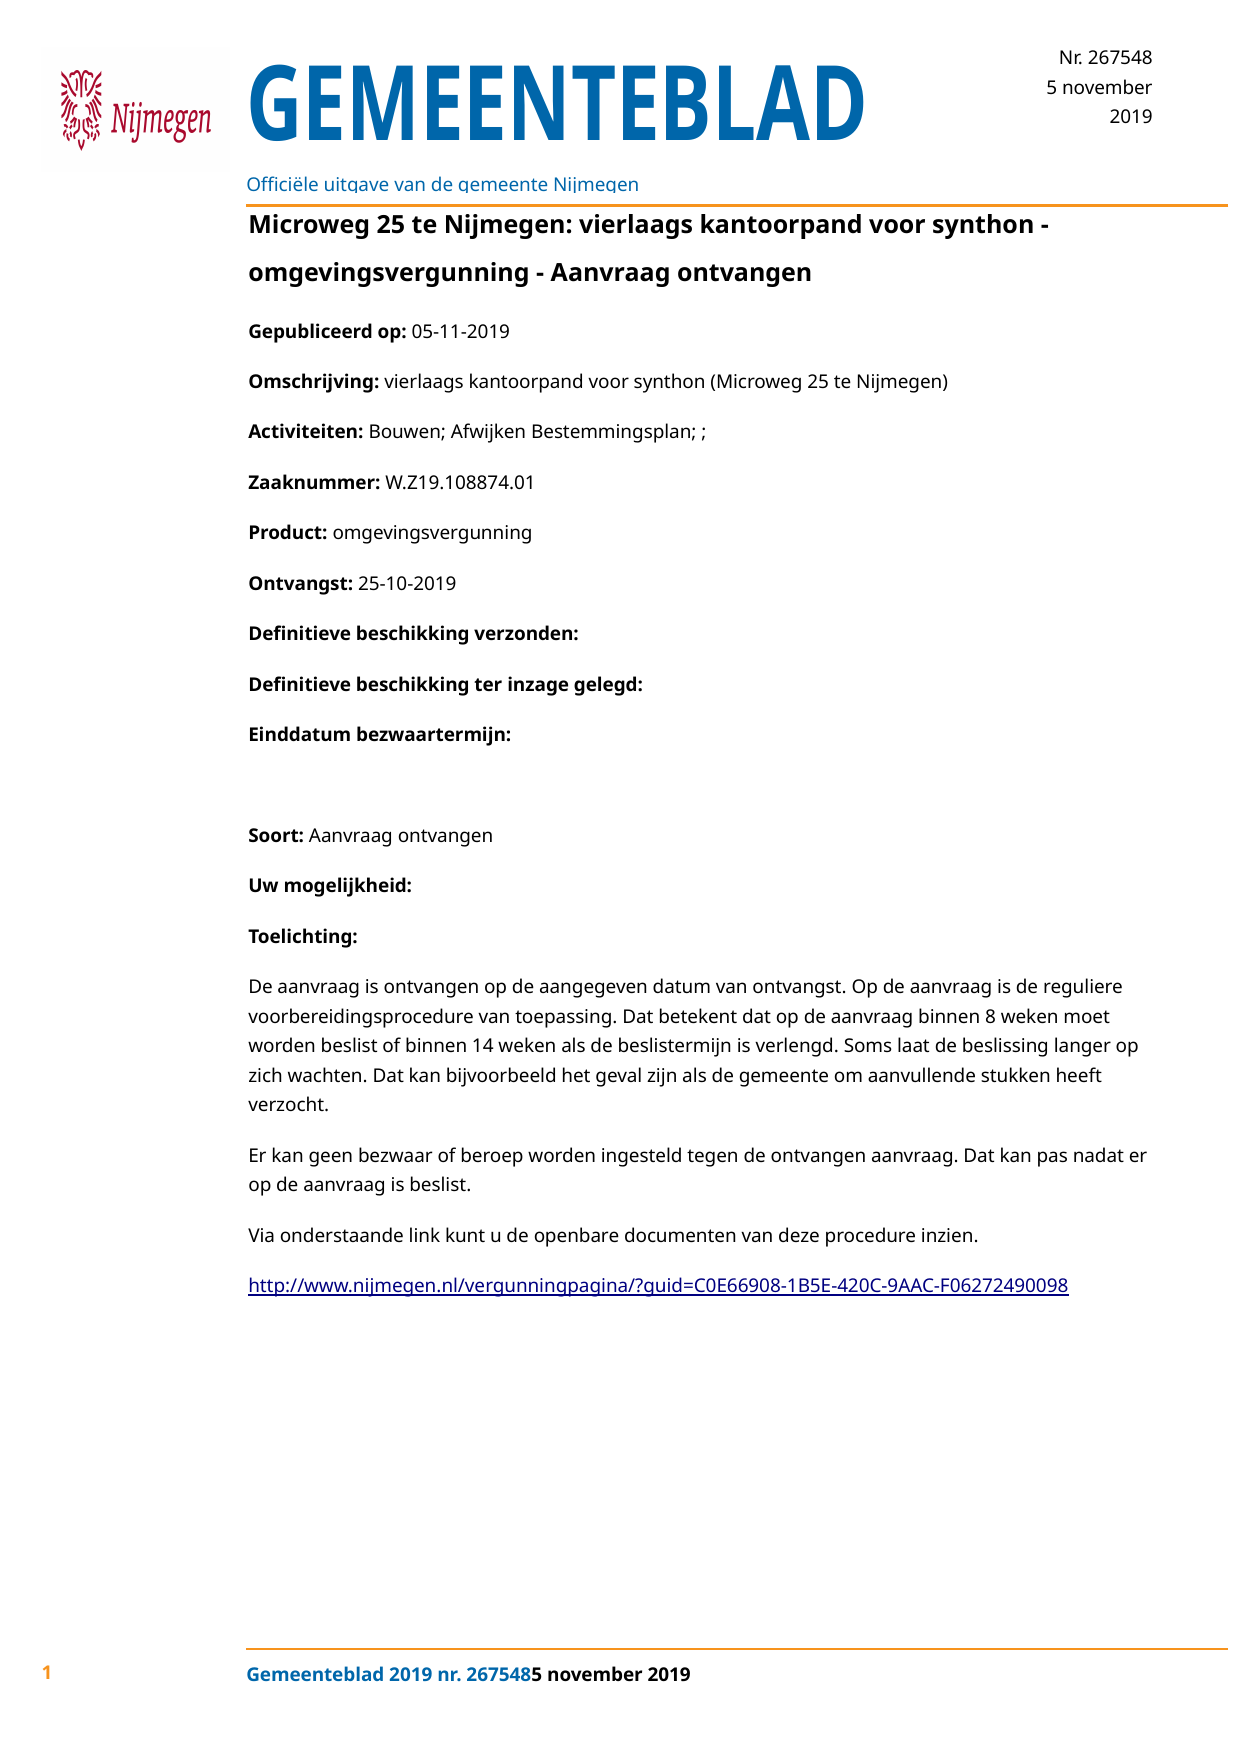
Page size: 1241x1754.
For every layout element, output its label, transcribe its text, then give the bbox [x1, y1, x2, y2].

text Er kan geen bezwaar of beroep worden ingesteld tegen de ontvangen aanvraag. Dat kan pas nadat er op de aanvraag is beslist. [248, 1142, 1152, 1197]
text Gepubliceerd op: 05-11-2019 [248, 318, 1152, 344]
text http://www.nijmegen.nl/vergunningpagina/?guid=C0E66908-1B5E-420C-9AAC-F06272490098 [248, 1272, 1152, 1298]
text De aanvraag is ontvangen op de aangegeven datum van ontvangst. Op de aanvraag is de reguliere voorbereidingsprocedure van toepassing. Dat betekent dat op de aanvraag binnen 8 weken moet worden beslist of binnen 14 weken als de beslistermijn is verlengd. Soms laat de beslissing langer op zich wachten. Dat kan bijvoorbeeld het geval zijn als de gemeente om aanvullende stukken heeft verzocht. [248, 973, 1152, 1117]
text Toelichting: [248, 923, 1152, 949]
text Definitieve beschikking ter inzage gelegd: [248, 671, 1152, 697]
text Zaaknummer: W.Z19.108874.01 [248, 469, 1152, 495]
text Uw mogelijkheid: [248, 872, 1152, 898]
text Microweg 25 te Nijmegen: vierlaags kantoorpand voor synthon - omgevingsvergunning - Aanvraag ontvangen [248, 207, 1152, 288]
text Omschrijving: vierlaags kantoorpand voor synthon (Microweg 25 te Nijmegen) [248, 368, 1152, 394]
text Via onderstaande link kunt u de openbare documenten van deze procedure inzien. [248, 1222, 1152, 1248]
picture [41, 47, 231, 172]
text Product: omgevingsvergunning [248, 519, 1152, 545]
text Einddatum bezwaartermijn: [248, 721, 1152, 747]
text Soort: Aanvraag ontvangen [248, 822, 1152, 848]
text Ontvangst: 25-10-2019 [248, 570, 1152, 596]
text Activiteiten: Bouwen; Afwijken Bestemmingsplan; ; [248, 419, 1152, 444]
text Definitieve beschikking verzonden: [248, 620, 1152, 646]
